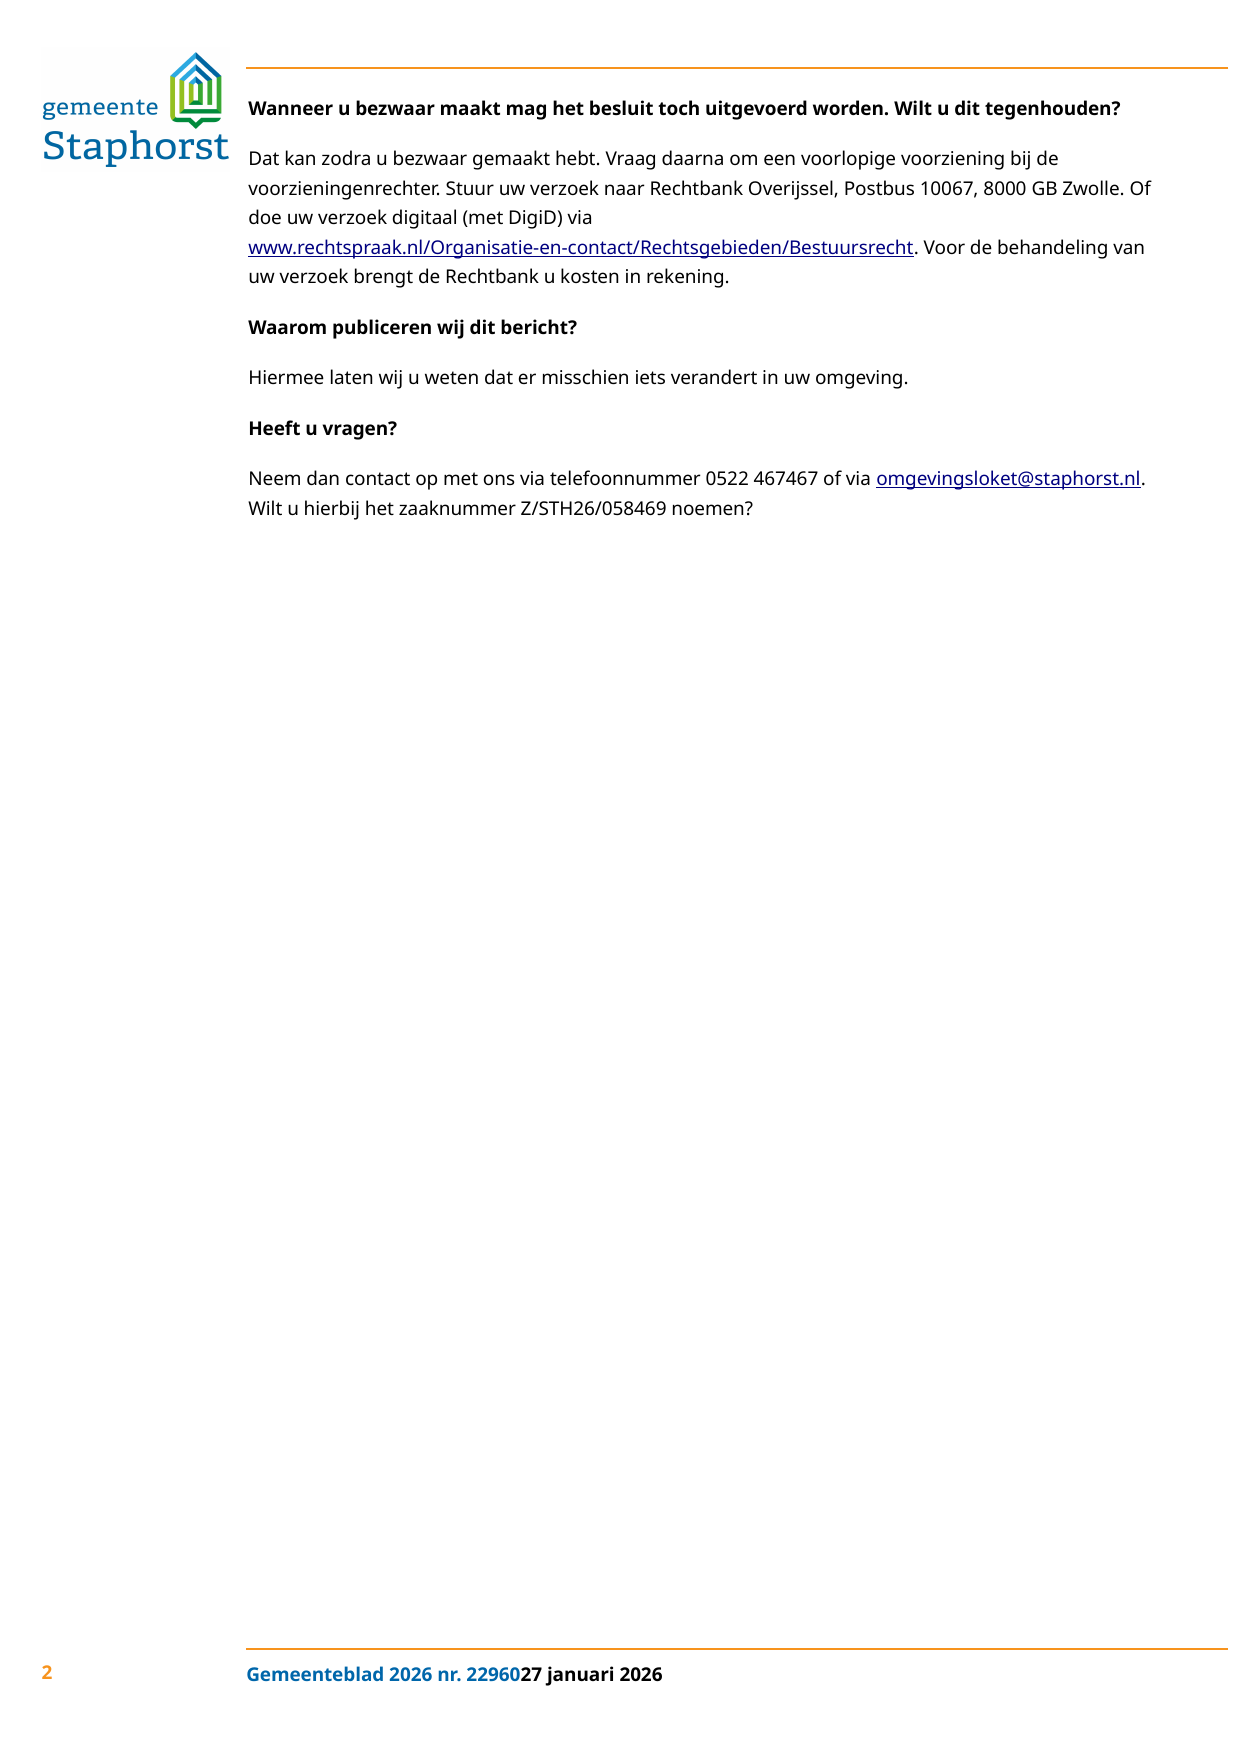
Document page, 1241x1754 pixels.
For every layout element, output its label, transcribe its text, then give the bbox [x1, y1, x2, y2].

text Waarom publiceren wij dit bericht? [248, 314, 1152, 340]
text Heeft u vragen? [248, 415, 1152, 441]
text Dat kan zodra u bezwaar gemaakt hebt. Vraag daarna om een voorlopige voorziening bij de voorzieningenrechter. Stuur uw verzoek naar Rechtbank Overijssel, Postbus 10067, 8000 GB Zwolle. Of doe uw verzoek digitaal (met DigiD) via www.rechtspraak.nl/Organisatie-en-contact/Rechtsgebieden/Bestuursrecht. Voor de behandeling van uw verzoek brengt de Rechtbank u kosten in rekening. [248, 145, 1152, 289]
text Hiermee laten wij u weten dat er misschien iets verandert in uw omgeving. [248, 364, 1152, 390]
picture [41, 47, 231, 172]
text Wanneer u bezwaar maakt mag het besluit toch uitgevoerd worden. Wilt u dit tegenhouden? [248, 95, 1152, 121]
text Neem dan contact op met ons via telefoonnummer 0522 467467 of via omgevingsloket@staphorst.nl. Wilt u hierbij het zaaknummer Z/STH26/058469 noemen? [248, 465, 1152, 521]
